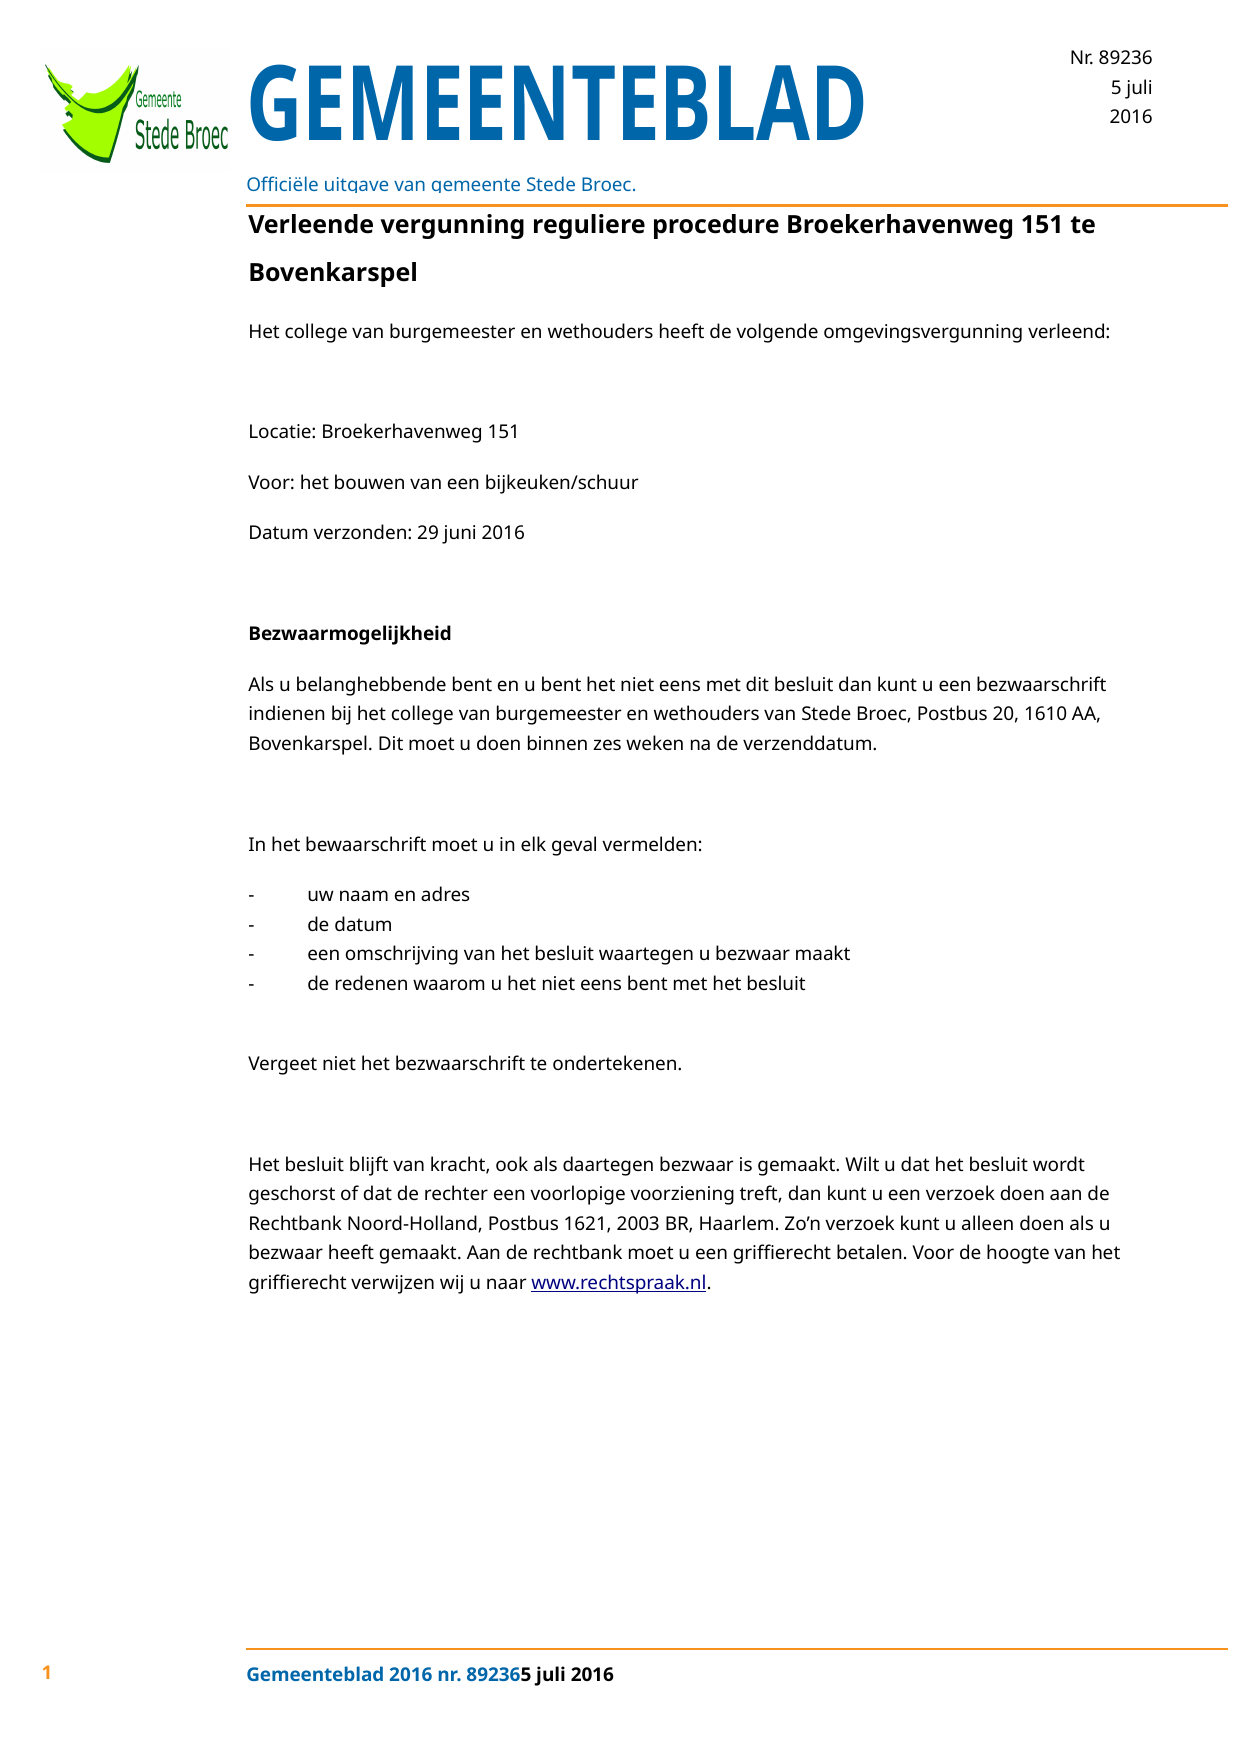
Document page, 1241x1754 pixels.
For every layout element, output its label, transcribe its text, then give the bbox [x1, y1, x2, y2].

text Verleende vergunning reguliere procedure Broekerhavenweg 151 te Bovenkarspel [248, 207, 1152, 288]
text Locatie: Broekerhavenweg 151 [248, 419, 1152, 444]
list de redenen waarom u het niet eens bent met het besluit [248, 970, 1152, 996]
list uw naam en adres [248, 881, 1152, 907]
text Als u belanghebbende bent en u bent het niet eens met dit besluit dan kunt u een bezwaarschrift indienen bij het college van burgemeester en wethouders van Stede Broec, Postbus 20, 1610 AA, Bovenkarspel. Dit moet u doen binnen zes weken na de verzenddatum. [248, 671, 1152, 756]
text Vergeet niet het bezwaarschrift te ondertekenen. [248, 1050, 1152, 1076]
list de datum [248, 911, 1152, 937]
text Bezwaarmogelijkheid [248, 620, 1152, 646]
text In het bewaarschrift moet u in elk geval vermelden: [248, 831, 1152, 857]
text Datum verzonden: 29 juni 2016 [248, 519, 1152, 545]
list een omschrijving van het besluit waartegen u bezwaar maakt [248, 940, 1152, 966]
text Het college van burgemeester en wethouders heeft de volgende omgevingsvergunning verleend: [248, 318, 1152, 344]
text Het besluit blijft van kracht, ook als daartegen bezwaar is gemaakt. Wilt u dat het besluit wordt geschorst of dat de rechter een voorlopige voorziening treft, dan kunt u een verzoek doen aan de Rechtbank Noord-Holland, Postbus 1621, 2003 BR, Haarlem. Zo’n verzoek kunt u alleen doen als u bezwaar heeft gemaakt. Aan de rechtbank moet u een griffierecht betalen. Voor de hoogte van het griffierecht verwijzen wij u naar www.rechtspraak.nl. [248, 1151, 1152, 1295]
text Voor: het bouwen van een bijkeuken/schuur [248, 469, 1152, 495]
picture [41, 47, 231, 172]
